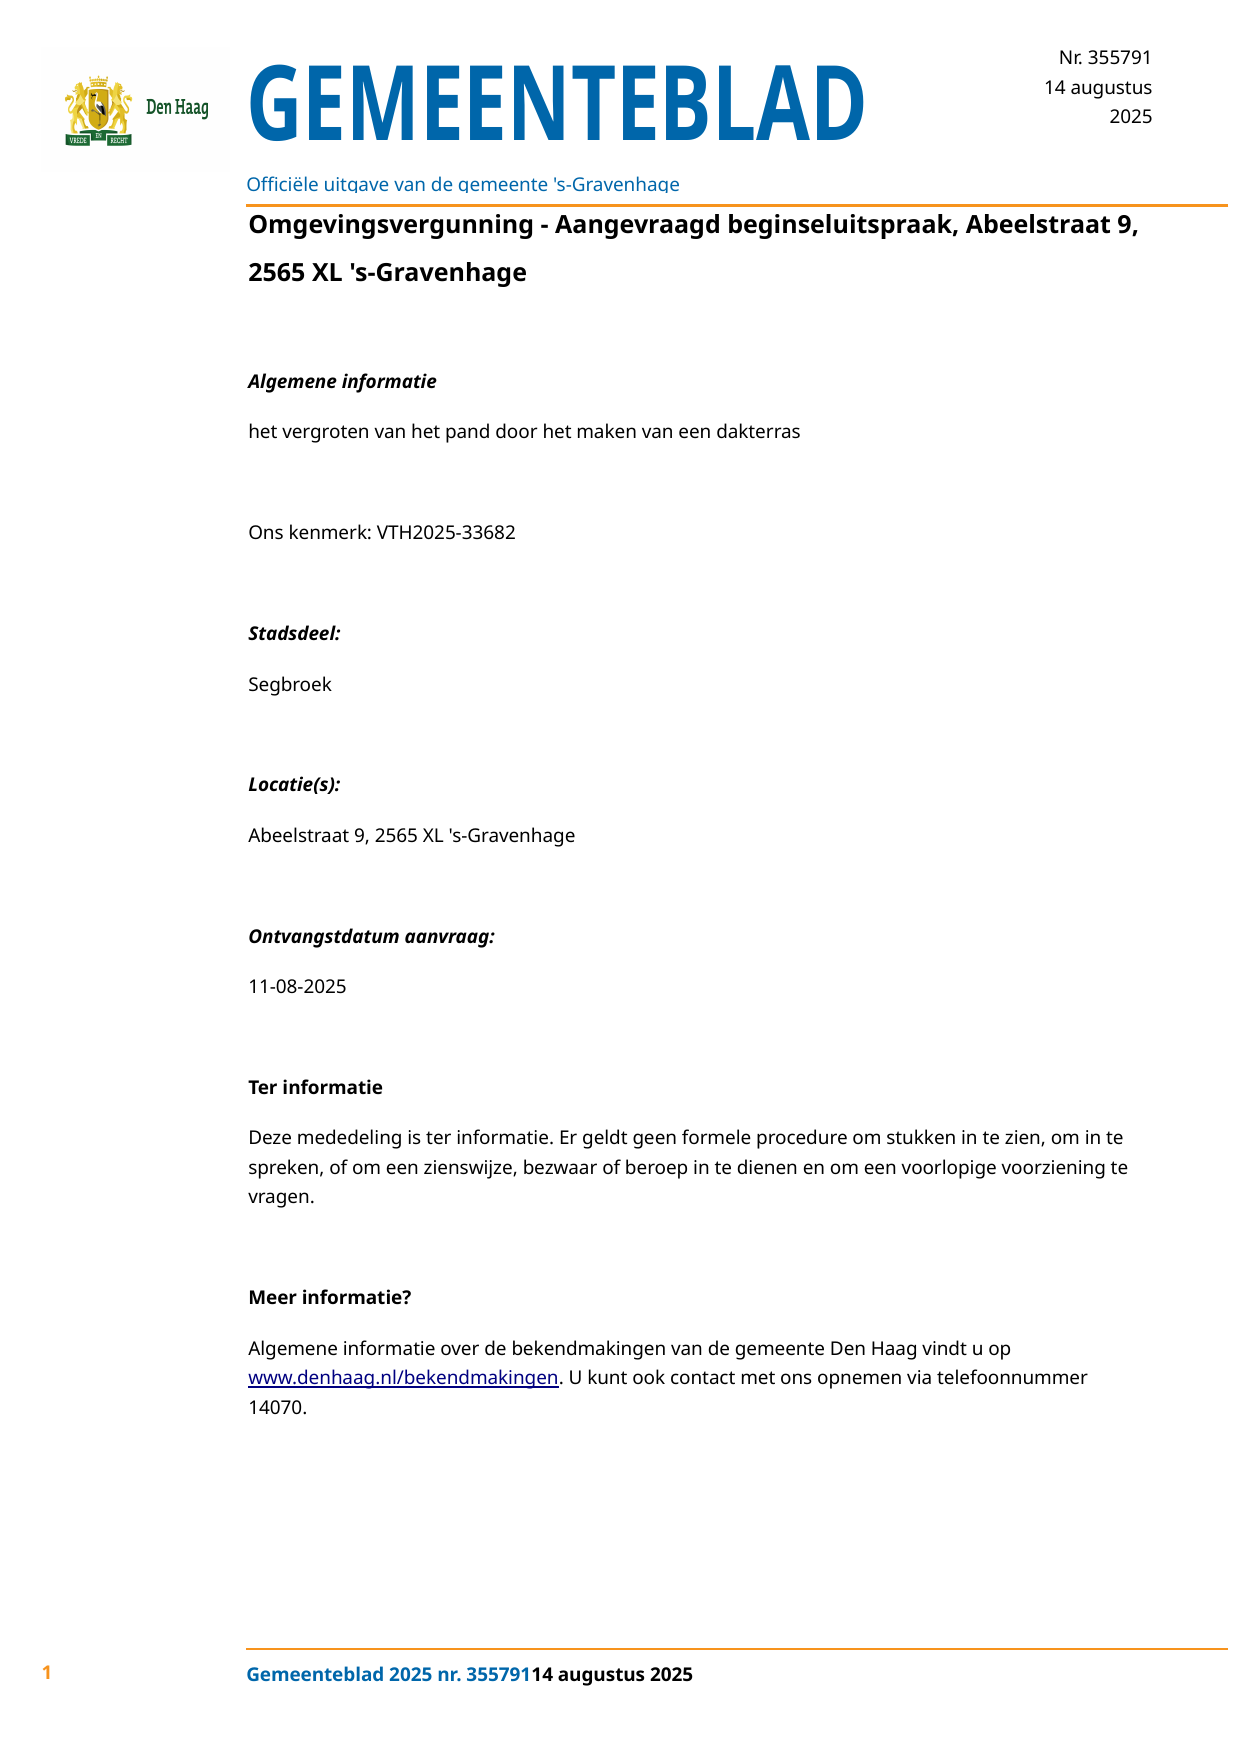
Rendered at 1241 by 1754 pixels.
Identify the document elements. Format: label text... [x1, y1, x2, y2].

text het vergroten van het pand door het maken van een dakterras [248, 419, 1152, 444]
text Locatie(s): [248, 772, 1152, 797]
text Omgevingsvergunning - Aangevraagd beginseluitspraak, Abeelstraat 9, 2565 XL 's-Gravenhage [248, 207, 1152, 288]
text Algemene informatie over de bekendmakingen van de gemeente Den Haag vindt u op www.denhaag.nl/bekendmakingen. U kunt ook contact met ons opnemen via telefoonnummer 14070. [248, 1335, 1152, 1420]
text Algemene informatie [248, 368, 1152, 394]
text Deze mededeling is ter informatie. Er geldt geen formele procedure om stukken in te zien, om in te spreken, of om een zienswijze, bezwaar of beroep in te dienen en om een voorlopige voorziening te vragen. [248, 1124, 1152, 1209]
text Ter informatie [248, 1074, 1152, 1100]
text 11-08-2025 [248, 973, 1152, 999]
text Ontvangstdatum aanvraag: [248, 923, 1152, 949]
text Ons kenmerk: VTH2025-33682 [248, 519, 1152, 545]
picture [41, 47, 231, 172]
text Abeelstraat 9, 2565 XL 's-Gravenhage [248, 822, 1152, 848]
text Stadsdeel: [248, 620, 1152, 646]
text Segbroek [248, 671, 1152, 697]
text Meer informatie? [248, 1284, 1152, 1310]
